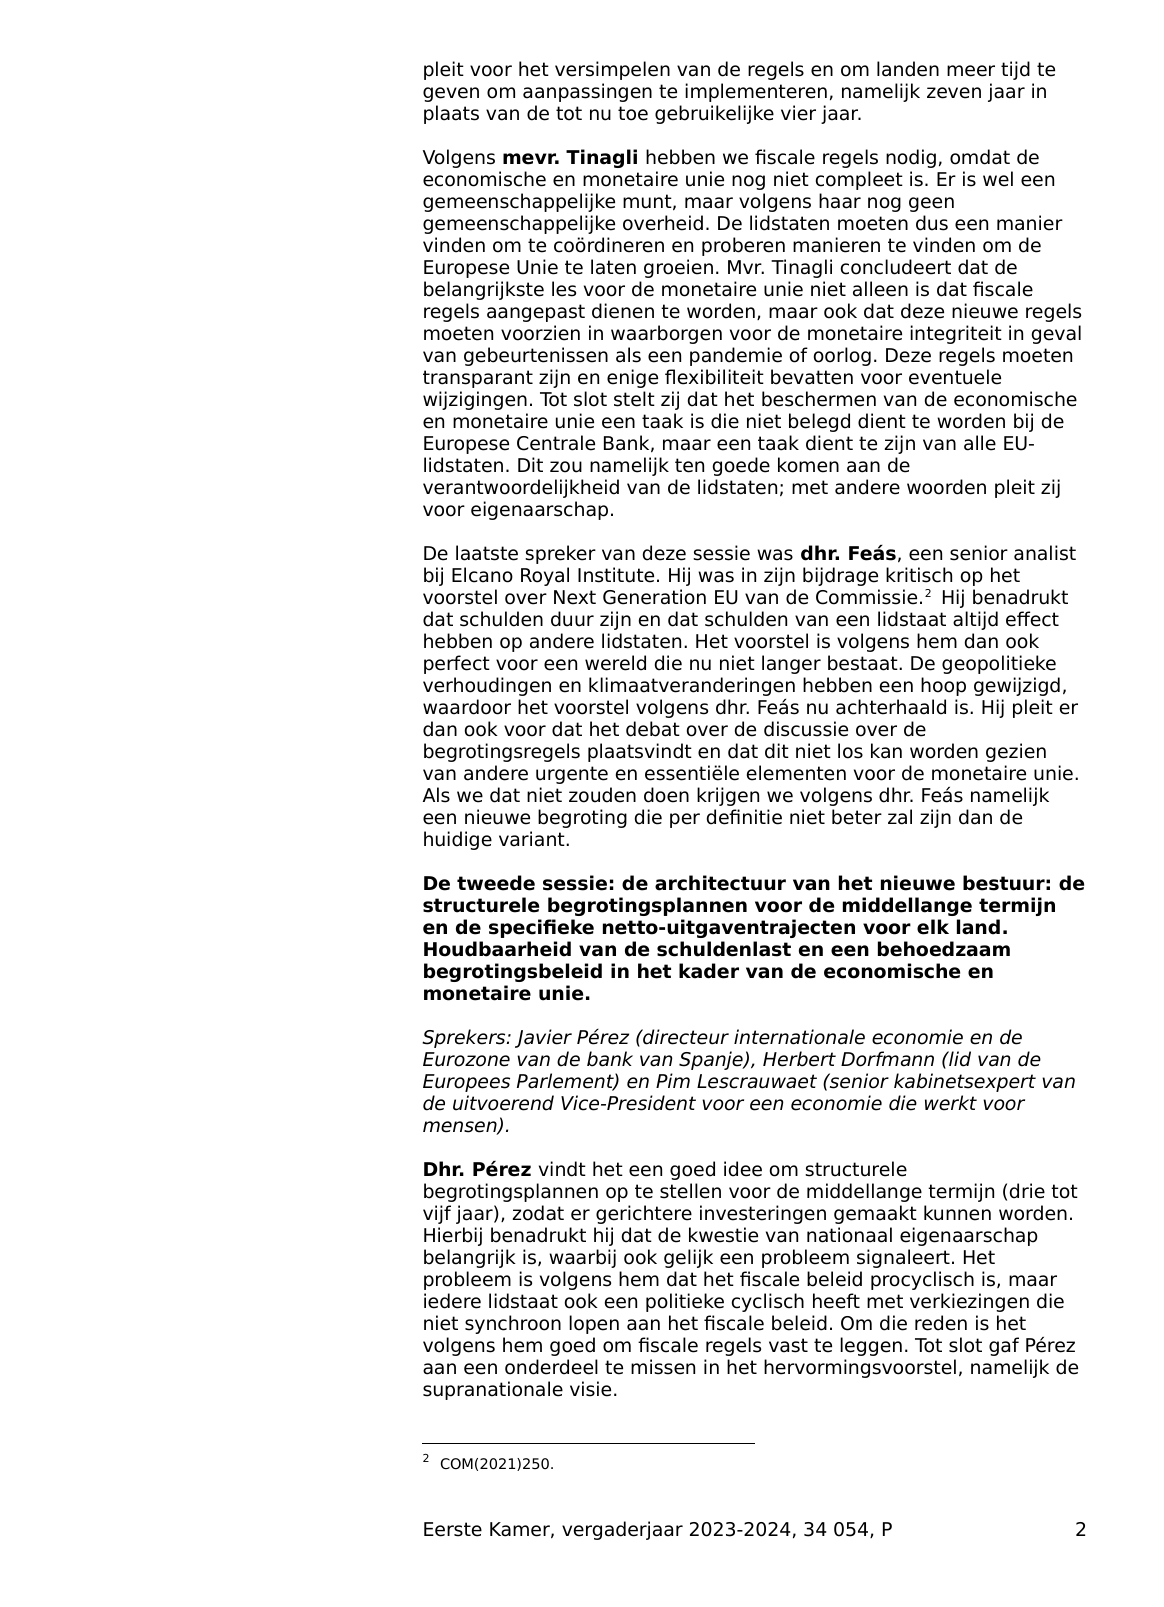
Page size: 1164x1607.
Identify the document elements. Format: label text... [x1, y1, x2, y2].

text De laatste spreker van deze sessie was dhr. Feás, een senior analist bij Elcano Royal Institute. Hij was in zijn bijdrage kritisch op het voorstel over Next Generation EU van de Commissie. Hij benadrukt dat schulden duur zijn en dat schulden van een lidstaat altijd effect hebben op andere lidstaten. Het voorstel is volgens hem dan ook perfect voor een wereld die nu niet langer bestaat. De geopolitieke verhoudingen en klimaatveranderingen hebben een hoop gewijzigd, waardoor het voorstel volgens dhr. Feás nu achterhaald is. Hij pleit er dan ook voor dat het debat over de discussie over de begrotingsregels plaatsvindt en dat dit niet los kan worden gezien van andere urgente en essentiële elementen voor de monetaire unie. Als we dat niet zouden doen krijgen we volgens dhr. Feás namelijk een nieuwe begroting die per definitie niet beter zal zijn dan de huidige variant. [422, 543, 1087, 851]
text De tweede sessie: de architectuur van het nieuwe bestuur: de structurele begrotingsplannen voor de middellange termijn en de specifieke netto-uitgaventrajecten voor elk land. Houdbaarheid van de schuldenlast en een behoedzaam begrotingsbeleid in het kader van de economische en monetaire unie. [422, 873, 1087, 1005]
text Sprekers: Javier Pérez (directeur internationale economie en de Eurozone van de bank van Spanje), Herbert Dorfmann (lid van de Europees Parlement) en Pim Lescrauwaet (senior kabinetsexpert van de uitvoerend Vice-President voor een economie die werkt voor mensen). [422, 1027, 1087, 1137]
text COM(2021)250. [422, 1452, 1087, 1474]
text Dhr. Pérez vindt het een goed idee om structurele begrotingsplannen op te stellen voor de middellange termijn (drie tot vijf jaar), zodat er gerichtere investeringen gemaakt kunnen worden. Hierbij benadrukt hij dat de kwestie van nationaal eigenaarschap belangrijk is, waarbij ook gelijk een probleem signaleert. Het probleem is volgens hem dat het fiscale beleid procyclisch is, maar iedere lidstaat ook een politieke cyclisch heeft met verkiezingen die niet synchroon lopen aan het fiscale beleid. Om die reden is het volgens hem goed om fiscale regels vast te leggen. Tot slot gaf Pérez aan een onderdeel te missen in het hervormingsvoorstel, namelijk de supranationale visie. [422, 1159, 1087, 1401]
text pleit voor het versimpelen van de regels en om landen meer tijd te geven om aanpassingen te implementeren, namelijk zeven jaar in plaats van de tot nu toe gebruikelijke vier jaar. [422, 59, 1087, 125]
text Volgens mevr. Tinagli hebben we fiscale regels nodig, omdat de economische en monetaire unie nog niet compleet is. Er is wel een gemeenschappelijke munt, maar volgens haar nog geen gemeenschappelijke overheid. De lidstaten moeten dus een manier vinden om te coördineren en proberen manieren te vinden om de Europese Unie te laten groeien. Mvr. Tinagli concludeert dat de belangrijkste les voor de monetaire unie niet alleen is dat fiscale regels aangepast dienen te worden, maar ook dat deze nieuwe regels moeten voorzien in waarborgen voor de monetaire integriteit in geval van gebeurtenissen als een pandemie of oorlog. Deze regels moeten transparant zijn en enige flexibiliteit bevatten voor eventuele wijzigingen. Tot slot stelt zij dat het beschermen van de economische en monetaire unie een taak is die niet belegd dient te worden bij de Europese Centrale Bank, maar een taak dient te zijn van alle EU-lidstaten. Dit zou namelijk ten goede komen aan de verantwoordelijkheid van de lidstaten; met andere woorden pleit zij voor eigenaarschap. [422, 147, 1087, 521]
